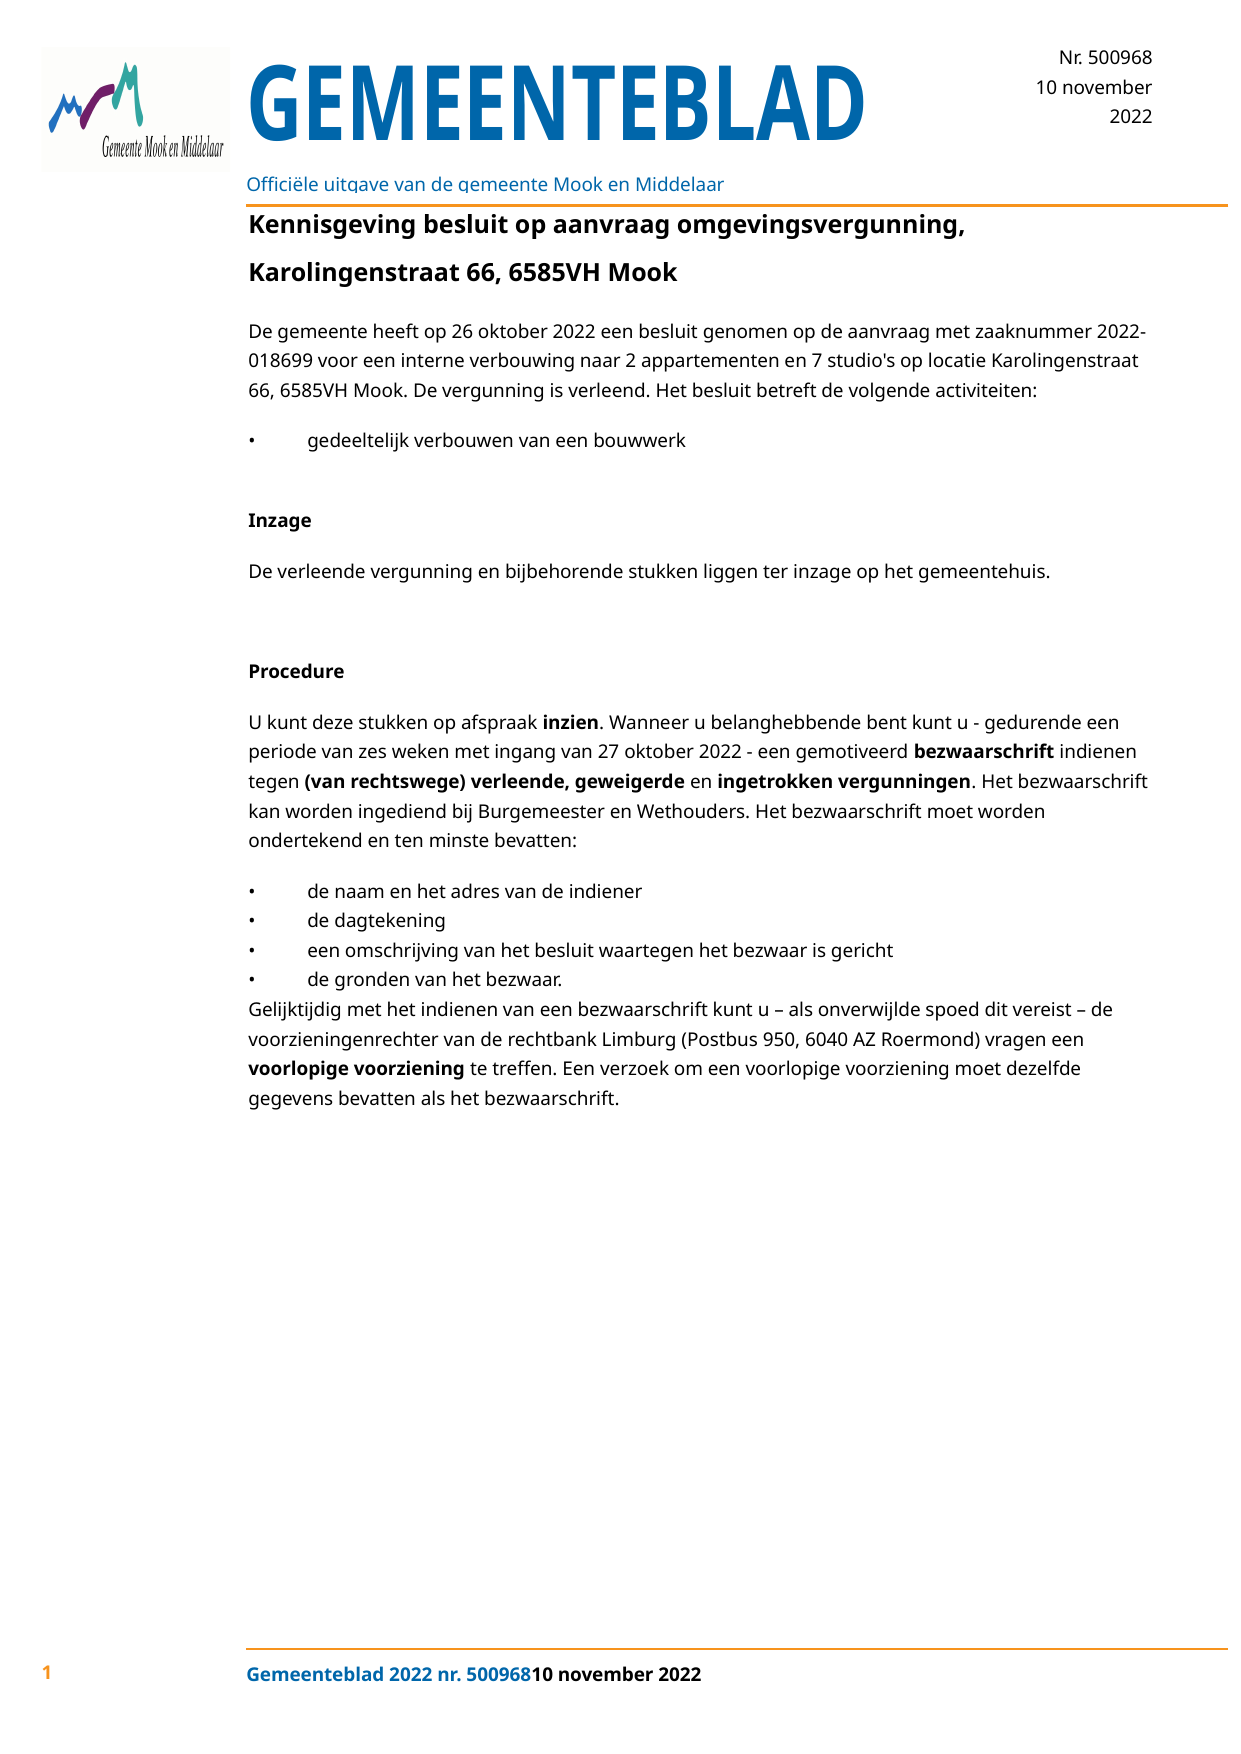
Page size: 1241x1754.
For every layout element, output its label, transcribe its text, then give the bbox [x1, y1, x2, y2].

text De gemeente heeft op 26 oktober 2022 een besluit genomen op de aanvraag met zaaknummer 2022-018699 voor een interne verbouwing naar 2 appartementen en 7 studio's op locatie Karolingenstraat 66, 6585VH Mook. De vergunning is verleend. Het besluit betreft de volgende activiteiten: [248, 318, 1152, 403]
list de naam en het adres van de indiener [248, 878, 1152, 904]
text Gelijktijdig met het indienen van een bezwaarschrift kunt u – als onverwijlde spoed dit vereist – de voorzieningenrechter van de rechtbank Limburg (Postbus 950, 6040 AZ Roermond) vragen een voorlopige voorziening te treffen. Een verzoek om een voorlopige voorziening moet dezelfde gegevens bevatten als het bezwaarschrift. [248, 996, 1152, 1111]
text Procedure [248, 659, 1152, 684]
list gedeeltelijk verbouwen van een bouwwerk [248, 427, 1152, 453]
list de dagtekening [248, 907, 1152, 933]
list een omschrijving van het besluit waartegen het bezwaar is gericht [248, 937, 1152, 963]
text Kennisgeving besluit op aanvraag omgevingsvergunning, Karolingenstraat 66, 6585VH Mook [248, 207, 1152, 288]
list de gronden van het bezwaar. [248, 967, 1152, 992]
text U kunt deze stukken op afspraak inzien. Wanneer u belanghebbende bent kunt u - gedurende een periode van zes weken met ingang van 27 oktober 2022 - een gemotiveerd bezwaarschrift indienen tegen (van rechtswege) verleende, geweigerde en ingetrokken vergunningen. Het bezwaarschrift kan worden ingediend bij Burgemeester en Wethouders. Het bezwaarschrift moet worden ondertekend en ten minste bevatten: [248, 709, 1152, 853]
text De verleende vergunning en bijbehorende stukken liggen ter inzage op het gemeentehuis. [248, 558, 1152, 584]
text Inzage [248, 507, 1152, 533]
picture [41, 47, 231, 172]
